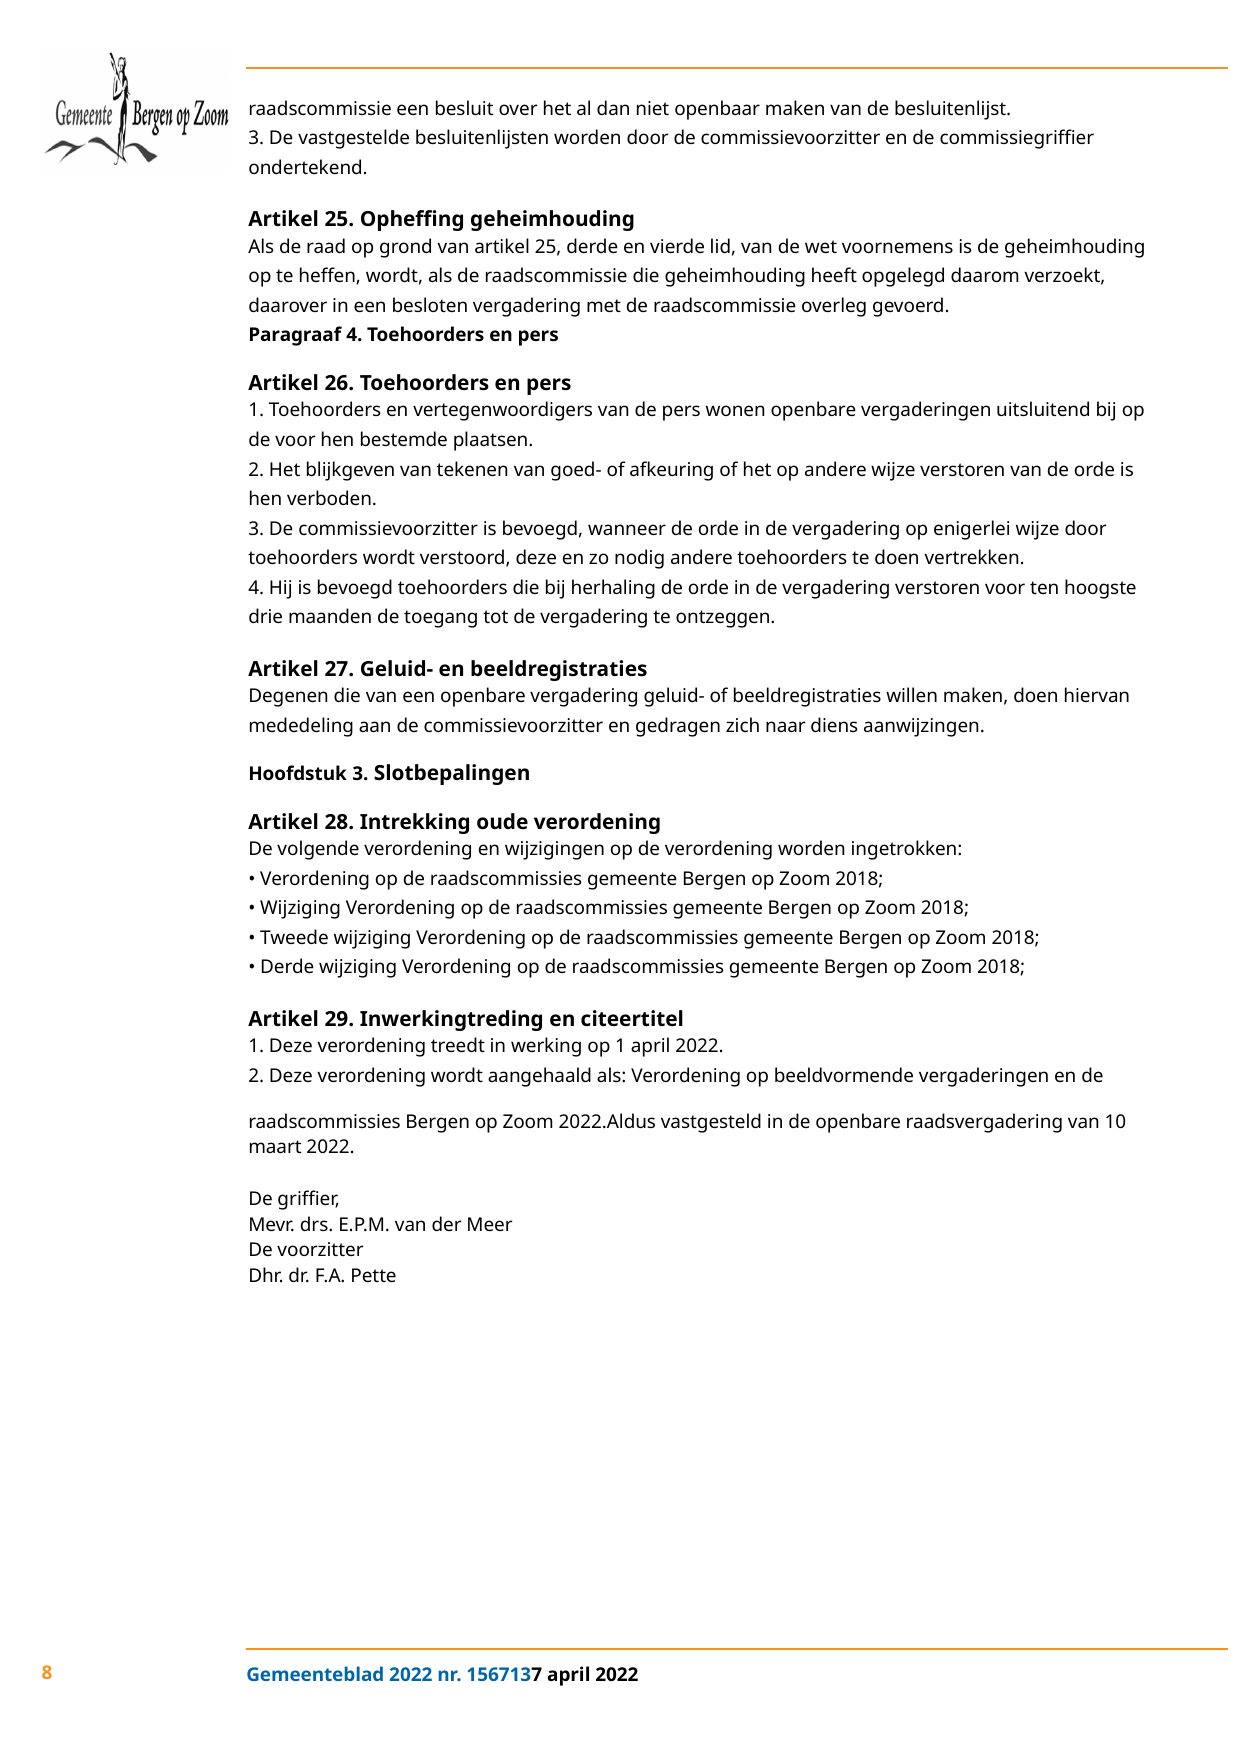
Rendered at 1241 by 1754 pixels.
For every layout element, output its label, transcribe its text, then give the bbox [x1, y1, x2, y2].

text raadscommissies Bergen op Zoom 2022.Aldus vastgesteld in de openbare raadsvergadering van 10 maart 2022. [248, 1108, 1152, 1159]
text 3. De vastgestelde besluitenlijsten worden door de commissievoorzitter en de commissiegriffier ondertekend. [248, 124, 1152, 180]
text 1. Deze verordening treedt in werking op 1 april 2022. [248, 1033, 1152, 1058]
text Degenen die van een openbare vergadering geluid- of beeldregistraties willen maken, doen hiervan mededeling aan de commissievoorzitter en gedragen zich naar diens aanwijzingen. [248, 682, 1152, 738]
text Dhr. dr. F.A. Pette [248, 1262, 1152, 1288]
text Mevr. drs. E.P.M. van der Meer [248, 1211, 1152, 1236]
text Artikel 28. Intrekking oude verordening [248, 807, 1152, 835]
text • Wijziging Verordening op de raadscommissies gemeente Bergen op Zoom 2018; [248, 894, 1152, 920]
text Artikel 26. Toehoorders en pers [248, 368, 1152, 397]
text • Derde wijziging Verordening op de raadscommissies gemeente Bergen op Zoom 2018; [248, 954, 1152, 979]
text De griffier, [248, 1185, 1152, 1211]
text 4. Hij is bevoegd toehoorders die bij herhaling de orde in de vergadering verstoren voor ten hoogste drie maanden de toegang tot de vergadering te ontzeggen. [248, 574, 1152, 629]
text Artikel 29. Inwerkingtreding en citeertitel [248, 1004, 1152, 1033]
text De voorzitter [248, 1236, 1152, 1262]
text Paragraaf 4. Toehoorders en pers [248, 322, 1152, 347]
text raadscommissie een besluit over het al dan niet openbaar maken van de besluitenlijst. [248, 95, 1152, 121]
text 2. Deze verordening wordt aangehaald als: Verordening op beeldvormende vergaderingen en de [248, 1062, 1152, 1088]
picture [41, 47, 231, 172]
text Als de raad op grond van artikel 25, derde en vierde lid, van de wet voornemens is de geheimhouding op te heffen, wordt, als de raadscommissie die geheimhouding heeft opgelegd daarom verzoekt, daarover in een besloten vergadering met de raadscommissie overleg gevoerd. [248, 233, 1152, 318]
text 1. Toehoorders en vertegenwoordigers van de pers wonen openbare vergaderingen uitsluitend bij op de voor hen bestemde plaatsen. [248, 397, 1152, 452]
text 3. De commissievoorzitter is bevoegd, wanneer de orde in de vergadering op enigerlei wijze door toehoorders wordt verstoord, deze en zo nodig andere toehoorders te doen vertrekken. [248, 515, 1152, 570]
text • Verordening op de raadscommissies gemeente Bergen op Zoom 2018; [248, 865, 1152, 891]
text 2. Het blijkgeven van tekenen van goed- of afkeuring of het op andere wijze verstoren van de orde is hen verboden. [248, 456, 1152, 511]
text De volgende verordening en wijzigingen op de verordening worden ingetrokken: [248, 835, 1152, 861]
text Hoofdstuk 3. Slotbepalingen [248, 758, 1152, 786]
text Artikel 27. Geluid- en beeldregistraties [248, 654, 1152, 682]
text Artikel 25. Opheffing geheimhouding [248, 204, 1152, 233]
text • Tweede wijziging Verordening op de raadscommissies gemeente Bergen op Zoom 2018; [248, 924, 1152, 950]
